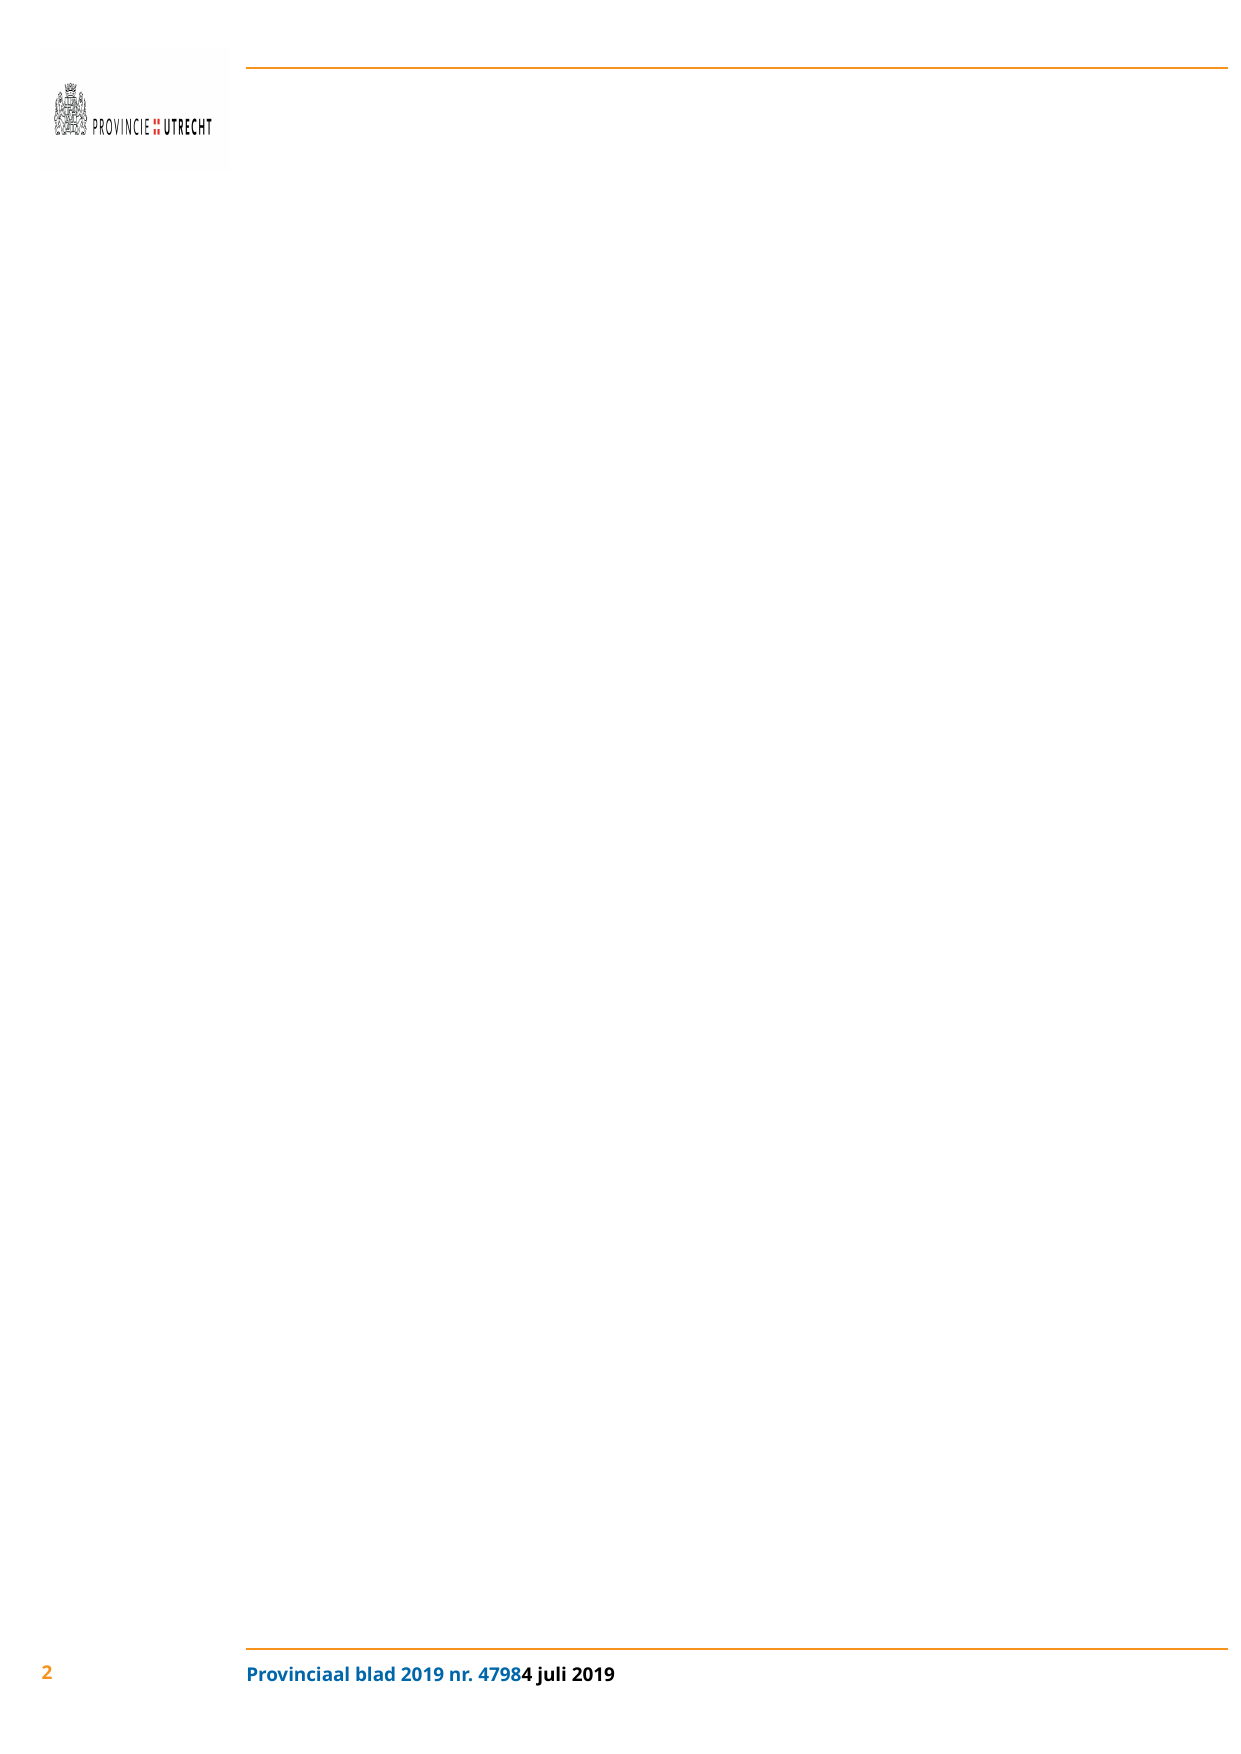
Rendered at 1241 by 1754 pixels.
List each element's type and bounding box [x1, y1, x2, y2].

picture [41, 47, 231, 172]
